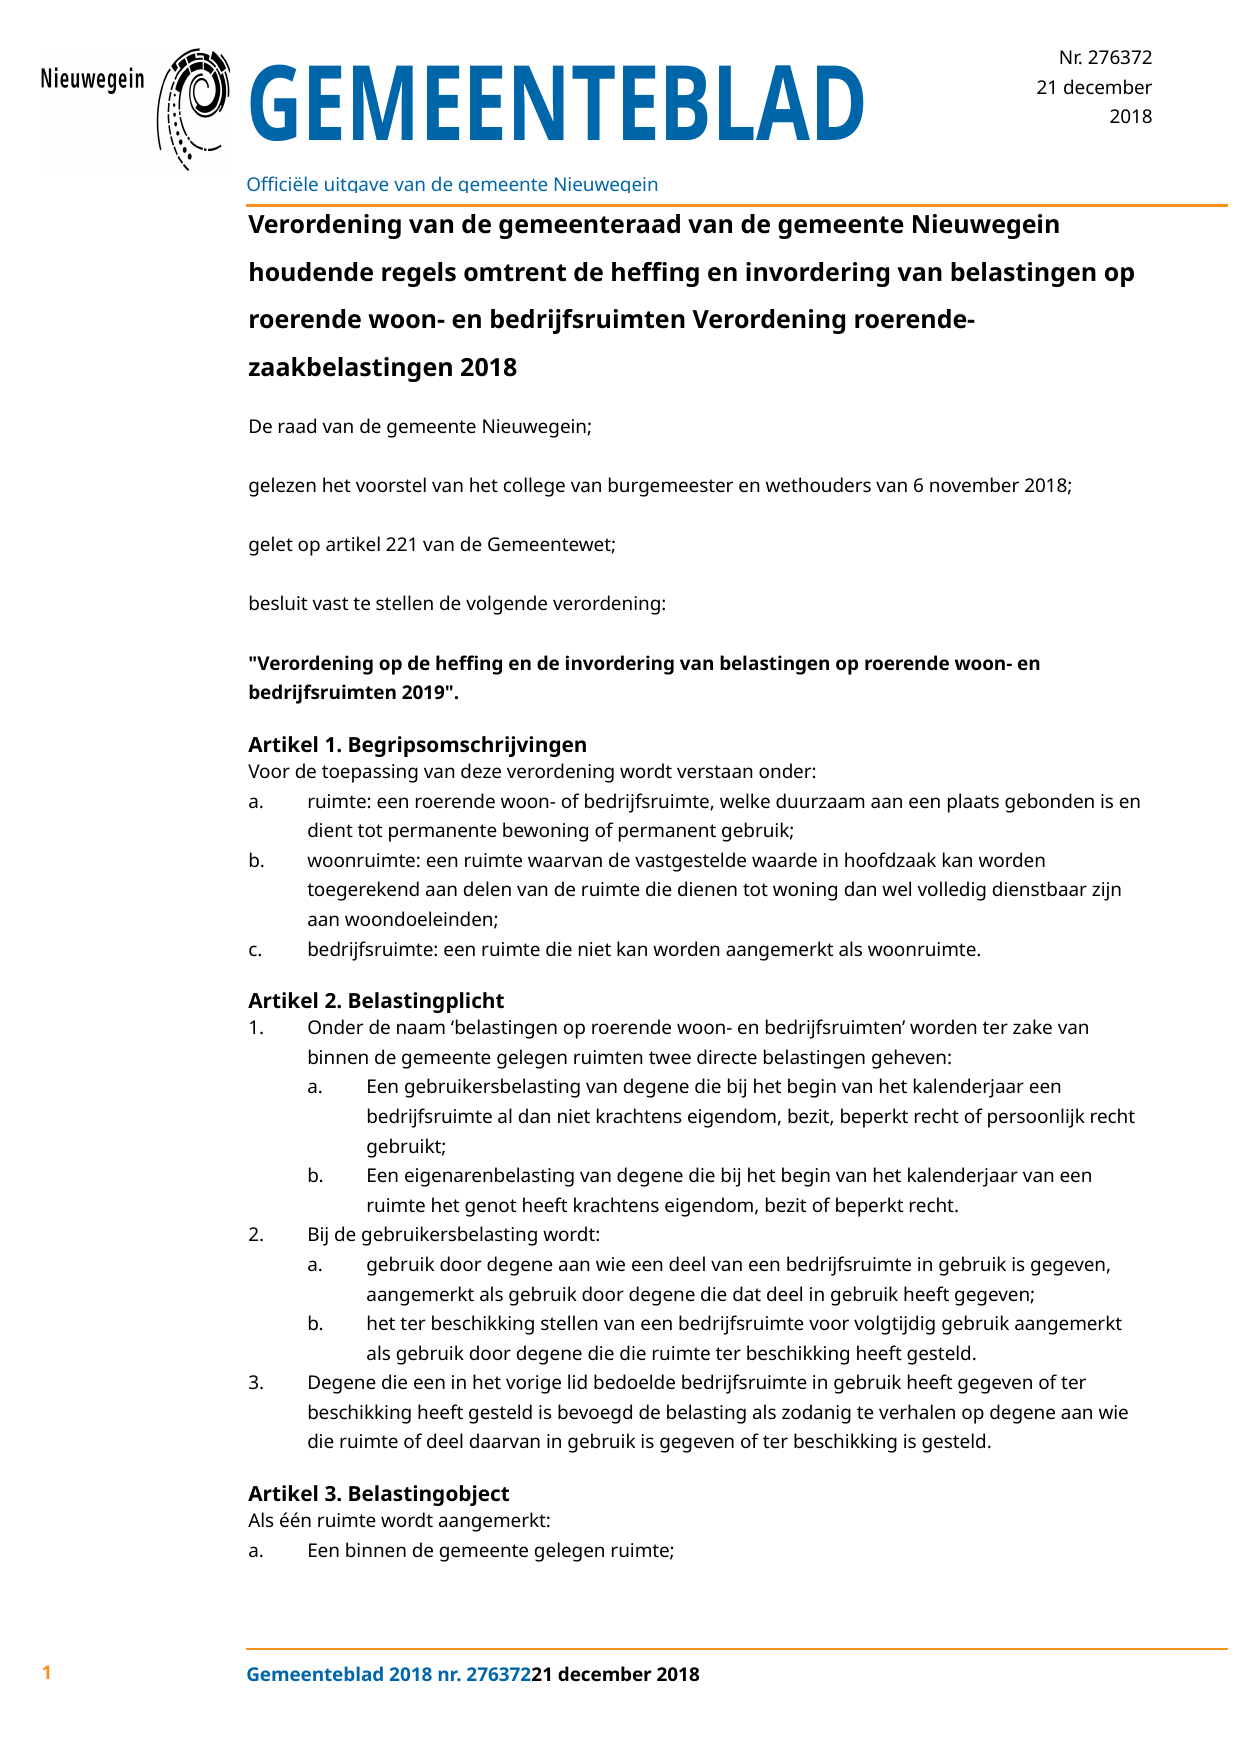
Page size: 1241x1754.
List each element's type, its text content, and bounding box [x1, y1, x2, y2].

list gebruik door degene aan wie een deel van een bedrijfsruimte in gebruik is gegeven, aangemerkt als gebruik door degene die dat deel in gebruik heeft gegeven; [307, 1251, 1152, 1307]
text besluit vast te stellen de volgende verordening: [248, 591, 1152, 616]
text Als één ruimte wordt aangemerkt: [248, 1508, 1152, 1533]
text Verordening van de gemeenteraad van de gemeente Nieuwegein houdende regels omtrent de heffing en invordering van belastingen op roerende woon- en bedrijfsruimten Verordening roerende-zaakbelastingen 2018 [248, 207, 1152, 384]
list woonruimte: een ruimte waarvan de vastgestelde waarde in hoofdzaak kan worden toegerekend aan delen van de ruimte die dienen tot woning dan wel volledig dienstbaar zijn aan woondoeleinden; [248, 847, 1152, 932]
text "Verordening op de heffing en de invordering van belastingen op roerende woon- en bedrijfsruimten 2019". [248, 650, 1152, 705]
text Artikel 3. Belastingobject [248, 1479, 1152, 1508]
list bedrijfsruimte: een ruimte die niet kan worden aangemerkt als woonruimte. [248, 936, 1152, 961]
text Voor de toepassing van deze verordening wordt verstaan onder: [248, 758, 1152, 784]
picture [41, 47, 231, 172]
text Artikel 1. Begripsomschrijvingen [248, 730, 1152, 758]
list ruimte: een roerende woon- of bedrijfsruimte, welke duurzaam aan een plaats gebonden is en dient tot permanente bewoning of permanent gebruik; [248, 788, 1152, 843]
list Een binnen de gemeente gelegen ruimte; [248, 1537, 1152, 1563]
text gelet op artikel 221 van de Gemeentewet; [248, 531, 1152, 557]
text gelezen het voorstel van het college van burgemeester en wethouders van 6 november 2018; [248, 472, 1152, 498]
list Een gebruikersbelasting van degene die bij het begin van het kalenderjaar een bedrijfsruimte al dan niet krachtens eigendom, bezit, beperkt recht of persoonlijk recht gebruikt; [307, 1074, 1152, 1159]
list Degene die een in het vorige lid bedoelde bedrijfsruimte in gebruik heeft gegeven of ter beschikking heeft gesteld is bevoegd de belasting als zodanig te verhalen op degene aan wie die ruimte of deel daarvan in gebruik is gegeven of ter beschikking is gesteld. [248, 1369, 1152, 1454]
list Een eigenarenbelasting van degene die bij het begin van het kalenderjaar van een ruimte het genot heeft krachtens eigendom, bezit of beperkt recht. [307, 1162, 1152, 1218]
list het ter beschikking stellen van een bedrijfsruimte voor volgtijdig gebruik aangemerkt als gebruik door degene die die ruimte ter beschikking heeft gesteld. [307, 1310, 1152, 1366]
list Onder de naam ‘belastingen op roerende woon- en bedrijfsruimten’ worden ter zake van binnen de gemeente gelegen ruimten twee directe belastingen geheven: [248, 1014, 1152, 1070]
text De raad van de gemeente Nieuwegein; [248, 413, 1152, 439]
text Artikel 2. Belastingplicht [248, 986, 1152, 1014]
list Bij de gebruikersbelasting wordt: [248, 1222, 1152, 1247]
